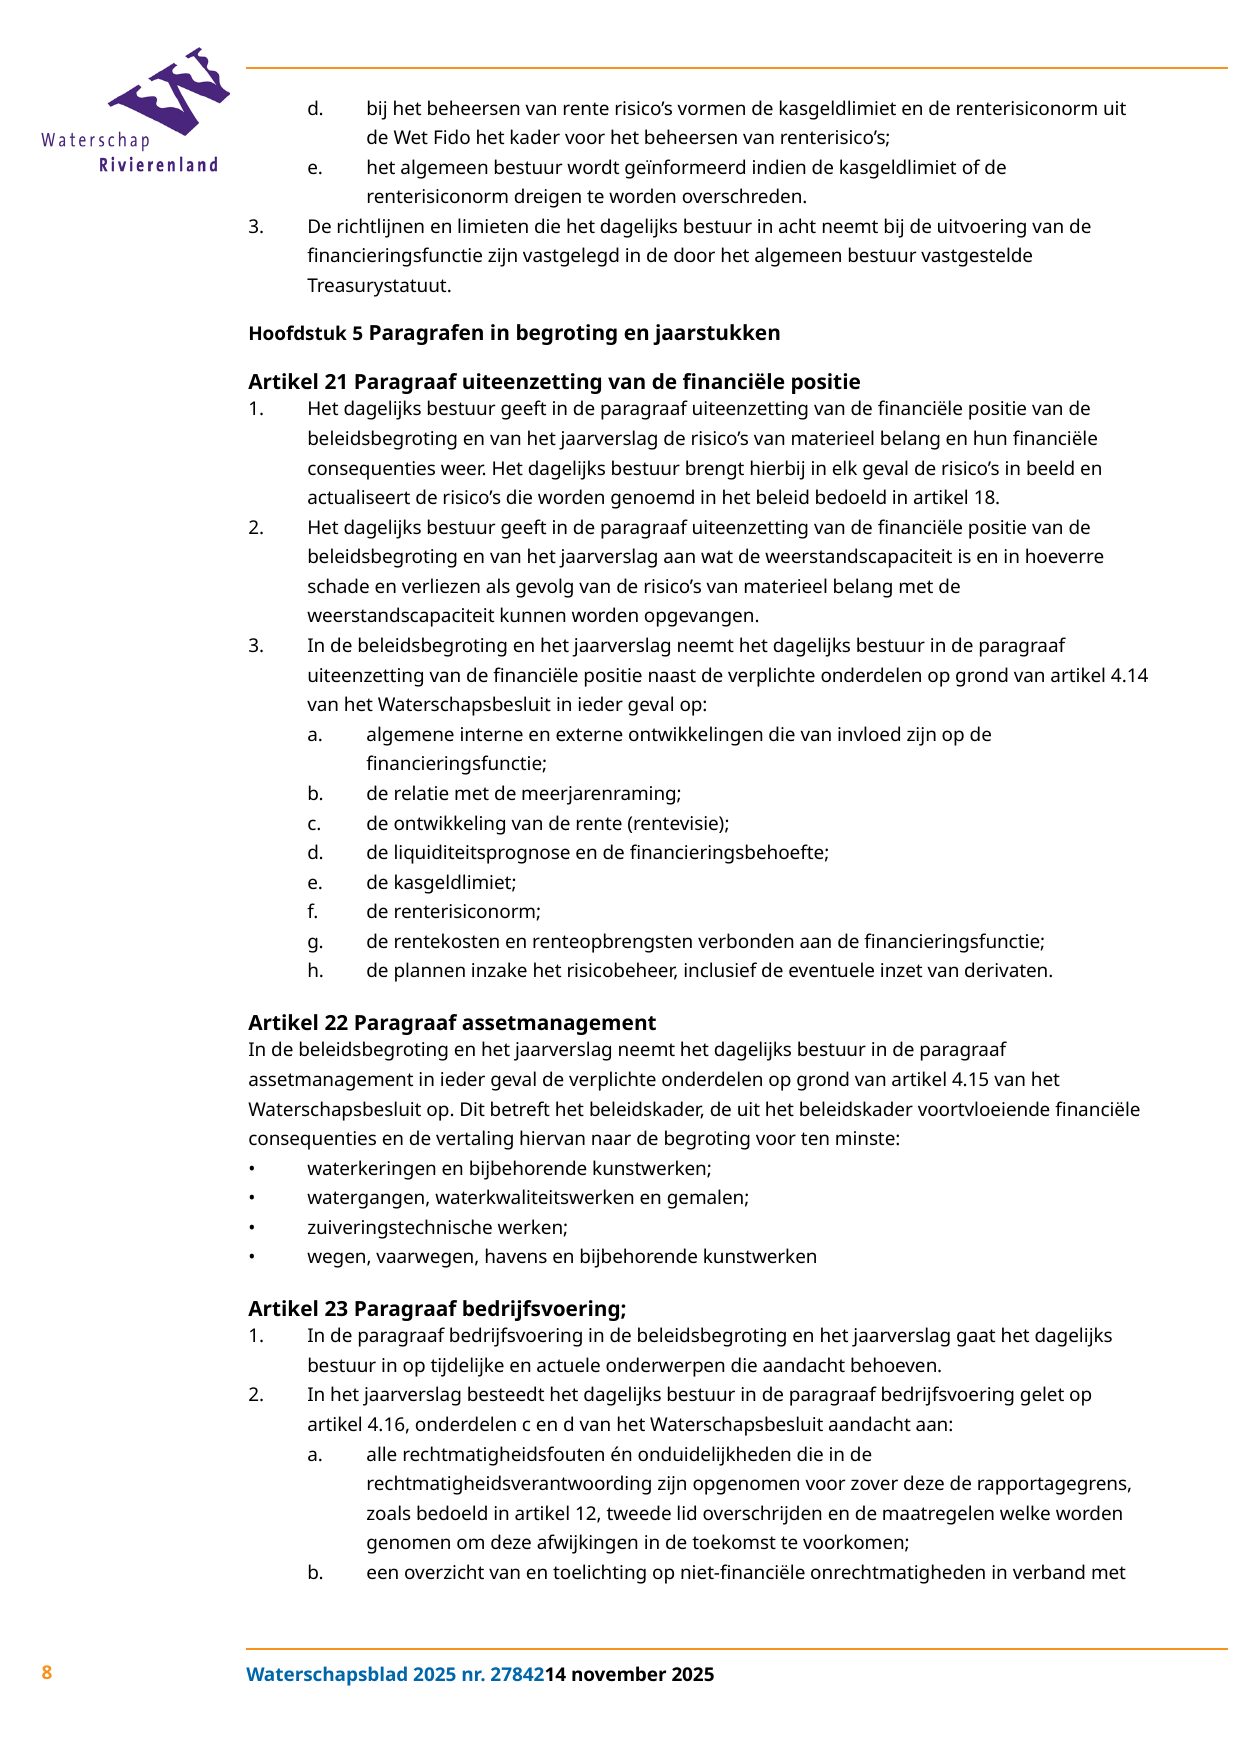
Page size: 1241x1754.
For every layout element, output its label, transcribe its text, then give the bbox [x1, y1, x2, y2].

text Hoofdstuk 5 Paragrafen in begroting en jaarstukken [248, 318, 1152, 346]
list zuiveringstechnische werken; [248, 1214, 1152, 1240]
list alle rechtmatigheidsfouten én onduidelijkheden die in de rechtmatigheidsverantwoording zijn opgenomen voor zover deze de rapportagegrens, zoals bedoeld in artikel 12, tweede lid overschrijden en de maatregelen welke worden genomen om deze afwijkingen in de toekomst te voorkomen; [307, 1441, 1152, 1555]
list de liquiditeitsprognose en de financieringsbehoefte; [307, 839, 1152, 865]
list bij het beheersen van rente risico’s vormen de kasgeldlimiet en de renterisiconorm uit de Wet Fido het kader voor het beheersen van renterisico’s; [307, 95, 1152, 150]
list wegen, vaarwegen, havens en bijbehorende kunstwerken [248, 1244, 1152, 1269]
list het algemeen bestuur wordt geïnformeerd indien de kasgeldlimiet of de renterisiconorm dreigen te worden overschreden. [307, 154, 1152, 209]
list de rentekosten en renteopbrengsten verbonden aan de financieringsfunctie; [307, 928, 1152, 954]
picture [41, 47, 231, 172]
text Artikel 21 Paragraaf uiteenzetting van de financiële positie [248, 367, 1152, 396]
list watergangen, waterkwaliteitswerken en gemalen; [248, 1184, 1152, 1210]
list de ontwikkeling van de rente (rentevisie); [307, 810, 1152, 836]
list In de paragraaf bedrijfsvoering in de beleidsbegroting en het jaarverslag gaat het dagelijks bestuur in op tijdelijke en actuele onderwerpen die aandacht behoeven. [248, 1322, 1152, 1378]
list algemene interne en externe ontwikkelingen die van invloed zijn op de financieringsfunctie; [307, 721, 1152, 776]
list De richtlijnen en limieten die het dagelijks bestuur in acht neemt bij de uitvoering van de financieringsfunctie zijn vastgelegd in de door het algemeen bestuur vastgestelde Treasurystatuut. [248, 213, 1152, 298]
list In de beleidsbegroting en het jaarverslag neemt het dagelijks bestuur in de paragraaf uiteenzetting van de financiële positie naast de verplichte onderdelen op grond van artikel 4.14 van het Waterschapsbesluit in ieder geval op: [248, 632, 1152, 717]
list waterkeringen en bijbehorende kunstwerken; [248, 1155, 1152, 1181]
list Het dagelijks bestuur geeft in de paragraaf uiteenzetting van de financiële positie van de beleidsbegroting en van het jaarverslag de risico’s van materieel belang en hun financiële consequenties weer. Het dagelijks bestuur brengt hierbij in elk geval de risico’s in beeld en actualiseert de risico’s die worden genoemd in het beleid bedoeld in artikel 18. [248, 396, 1152, 510]
text Artikel 23 Paragraaf bedrijfsvoering; [248, 1294, 1152, 1322]
text In de beleidsbegroting en het jaarverslag neemt het dagelijks bestuur in de paragraaf assetmanagement in ieder geval de verplichte onderdelen op grond van artikel 4.15 van het Waterschapsbesluit op. Dit betreft het beleidskader, de uit het beleidskader voortvloeiende financiële consequenties en de vertaling hiervan naar de begroting voor ten minste: [248, 1037, 1152, 1151]
list de plannen inzake het risicobeheer, inclusief de eventuele inzet van derivaten. [307, 958, 1152, 983]
text Artikel 22 Paragraaf assetmanagement [248, 1008, 1152, 1037]
list de kasgeldlimiet; [307, 869, 1152, 895]
list In het jaarverslag besteedt het dagelijks bestuur in de paragraaf bedrijfsvoering gelet op artikel 4.16, onderdelen c en d van het Waterschapsbesluit aandacht aan: [248, 1382, 1152, 1437]
list de renterisiconorm; [307, 898, 1152, 924]
list Het dagelijks bestuur geeft in de paragraaf uiteenzetting van de financiële positie van de beleidsbegroting en van het jaarverslag aan wat de weerstandscapaciteit is en in hoeverre schade en verliezen als gevolg van de risico’s van materieel belang met de weerstandscapaciteit kunnen worden opgevangen. [248, 514, 1152, 628]
list een overzicht van en toelichting op niet-financiële onrechtmatigheden in verband met [307, 1559, 1152, 1585]
list de relatie met de meerjarenraming; [307, 780, 1152, 806]
